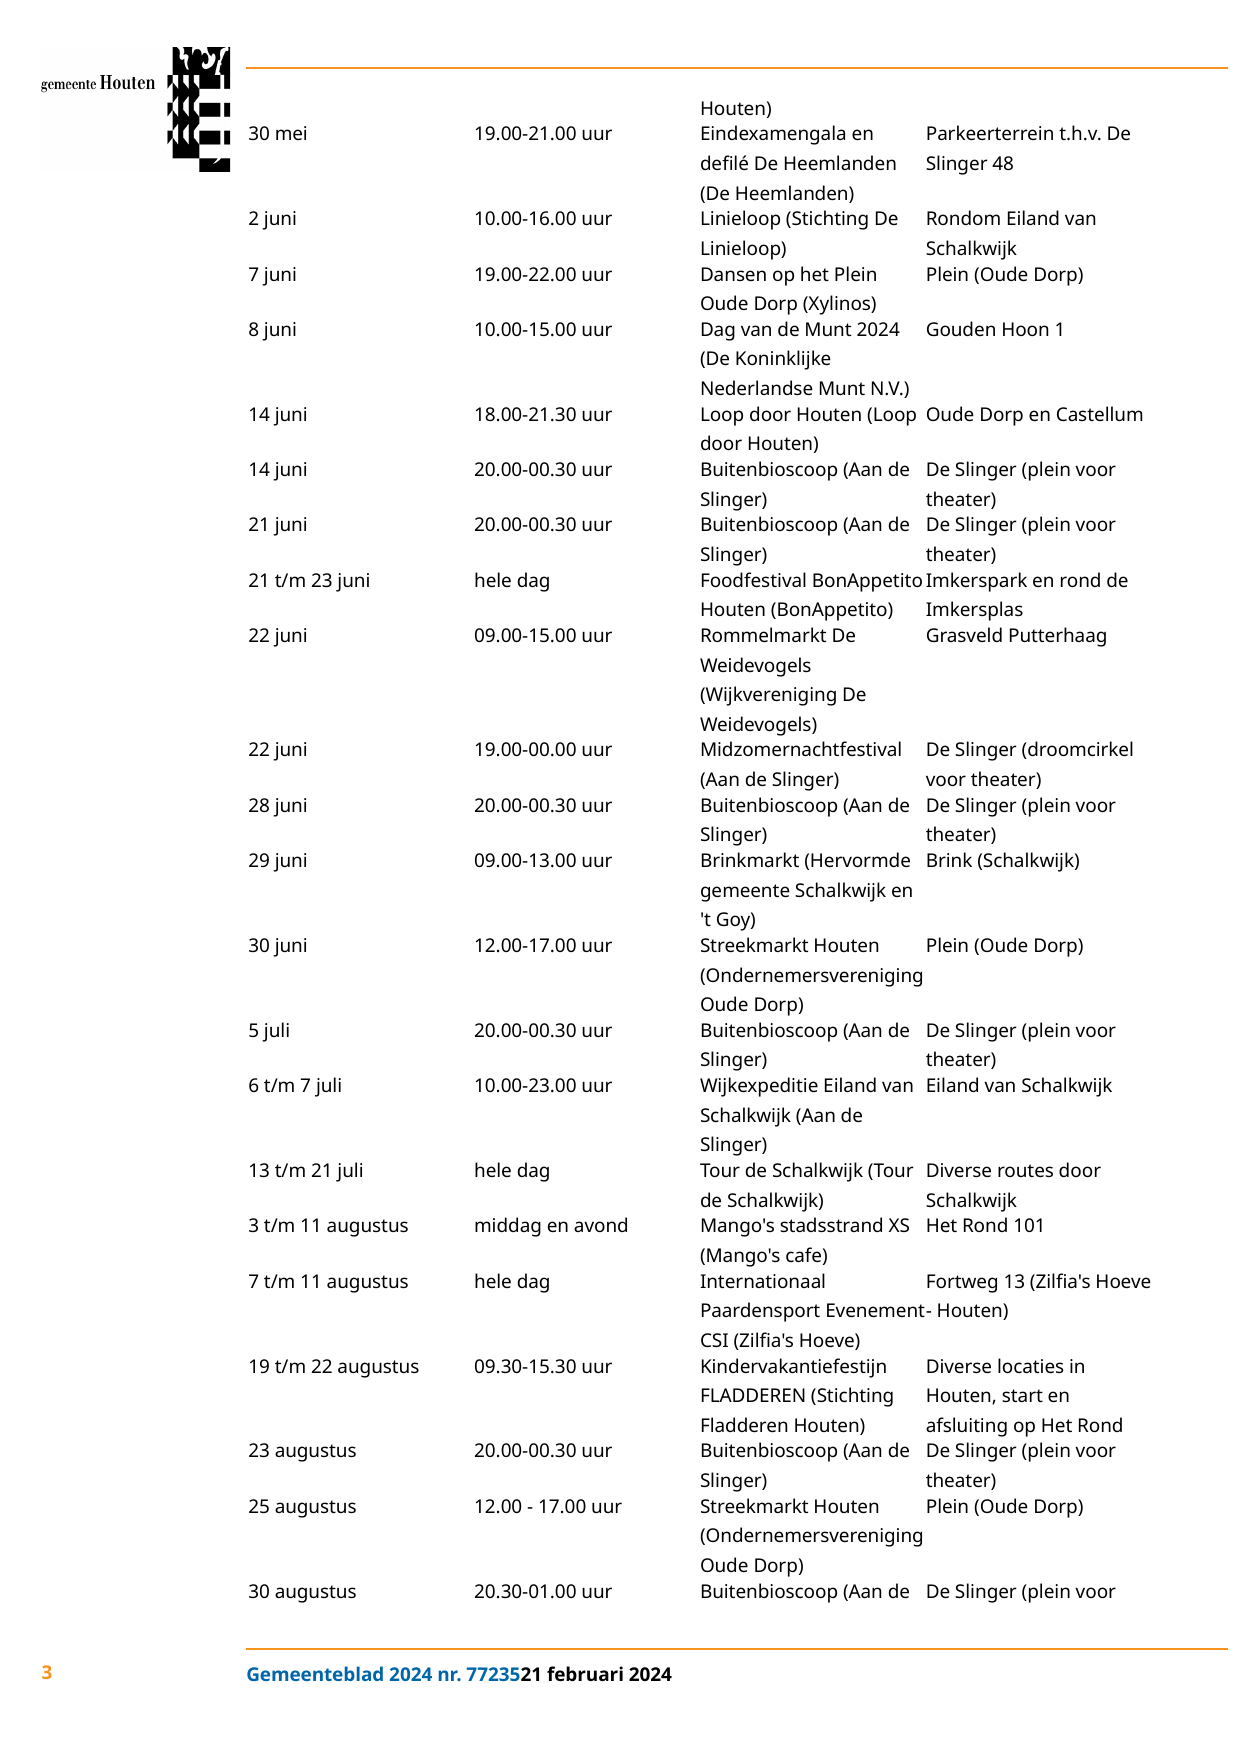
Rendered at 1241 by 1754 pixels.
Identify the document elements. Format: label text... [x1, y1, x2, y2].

table_cell 7 juni [248, 261, 474, 316]
table_cell Brinkmarkt (Hervormde gemeente Schalkwijk en 't Goy) [700, 847, 926, 932]
table_cell Plein (Oude Dorp) [926, 932, 1152, 1017]
table_cell Gouden Hoon 1 [926, 316, 1152, 401]
table_cell De Slinger (plein voor theater) [926, 1017, 1152, 1072]
table_cell 7 t/m 11 augustus [248, 1268, 474, 1353]
table_cell 23 augustus [248, 1438, 474, 1493]
table_cell Oude Dorp en Castellum [926, 401, 1152, 456]
table_cell Het Rond 101 [926, 1213, 1152, 1268]
table_cell Plein (Oude Dorp) [926, 1493, 1152, 1578]
table_cell 3 t/m 11 augustus [248, 1213, 474, 1268]
picture [41, 47, 231, 172]
table_cell Houten) [700, 95, 926, 121]
table_cell Linieloop (Stichting De Linieloop) [700, 205, 926, 261]
table_cell Streekmarkt Houten (Ondernemersvereniging Oude Dorp) [700, 932, 926, 1017]
table_cell 30 mei [248, 121, 474, 205]
table_cell Rondom Eiland van Schalkwijk [926, 205, 1152, 261]
table_cell 21 t/m 23 juni [248, 567, 474, 622]
table_cell 21 juni [248, 512, 474, 567]
table_cell [248, 95, 474, 121]
table_cell 10.00-15.00 uur [474, 316, 700, 401]
table_cell 20.00-00.30 uur [474, 1017, 700, 1072]
table_cell [474, 95, 700, 121]
table_cell 09.00-13.00 uur [474, 847, 700, 932]
table_cell 30 augustus [248, 1578, 474, 1604]
table_cell Dansen op het Plein Oude Dorp (Xylinos) [700, 261, 926, 316]
table_cell 12.00-17.00 uur [474, 932, 700, 1017]
table_cell 14 juni [248, 401, 474, 456]
table_cell 22 juni [248, 622, 474, 737]
table_cell 6 t/m 7 juli [248, 1073, 474, 1157]
table_cell De Slinger (plein voor theater) [926, 512, 1152, 567]
table_cell 22 juni [248, 737, 474, 792]
table_cell Buitenbioscoop (Aan de Slinger) [700, 1438, 926, 1493]
table_cell 13 t/m 21 juli [248, 1157, 474, 1213]
table_cell 25 augustus [248, 1493, 474, 1578]
table_cell hele dag [474, 567, 700, 622]
table_cell 19 t/m 22 augustus [248, 1353, 474, 1438]
table_cell 19.00-21.00 uur [474, 121, 700, 205]
table_cell 12.00 - 17.00 uur [474, 1493, 700, 1578]
table_cell Buitenbioscoop (Aan de Slinger) [700, 792, 926, 847]
table_cell 8 juni [248, 316, 474, 401]
table_cell Fortweg 13 (Zilfia's Hoeve - Houten) [926, 1268, 1152, 1353]
table_cell 20.00-00.30 uur [474, 512, 700, 567]
table_cell 28 juni [248, 792, 474, 847]
table_cell [926, 95, 1152, 121]
table_cell 29 juni [248, 847, 474, 932]
table_cell 20.00-00.30 uur [474, 792, 700, 847]
table_cell Streekmarkt Houten (Ondernemersvereniging Oude Dorp) [700, 1493, 926, 1578]
table_cell 10.00-23.00 uur [474, 1073, 700, 1157]
table_cell Internationaal Paardensport Evenement CSI (Zilfia's Hoeve) [700, 1268, 926, 1353]
table_cell 09.00-15.00 uur [474, 622, 700, 737]
table_cell Eindexamengala en defilé De Heemlanden (De Heemlanden) [700, 121, 926, 205]
table_cell middag en avond [474, 1213, 700, 1268]
table_cell Rommelmarkt De Weidevogels (Wijkvereniging De Weidevogels) [700, 622, 926, 737]
table_cell 09.30-15.30 uur [474, 1353, 700, 1438]
table_cell De Slinger (plein voor theater) [926, 792, 1152, 847]
table_cell Loop door Houten (Loop door Houten) [700, 401, 926, 456]
table_cell Grasveld Putterhaag [926, 622, 1152, 737]
table_cell hele dag [474, 1268, 700, 1353]
table_cell 20.30-01.00 uur [474, 1578, 700, 1604]
table_cell De Slinger (plein voor theater) [926, 1438, 1152, 1493]
table_cell Midzomernachtfestival (Aan de Slinger) [700, 737, 926, 792]
table_cell Eiland van Schalkwijk [926, 1073, 1152, 1157]
table_cell Diverse routes door Schalkwijk [926, 1157, 1152, 1213]
table_cell Wijkexpeditie Eiland van Schalkwijk (Aan de Slinger) [700, 1073, 926, 1157]
table_cell 20.00-00.30 uur [474, 1438, 700, 1493]
table_cell De Slinger (droomcirkel voor theater) [926, 737, 1152, 792]
table_cell Dag van de Munt 2024 (De Koninklijke Nederlandse Munt N.V.) [700, 316, 926, 401]
table_cell Plein (Oude Dorp) [926, 261, 1152, 316]
table_cell Foodfestival BonAppetito Houten (BonAppetito) [700, 567, 926, 622]
table_cell 2 juni [248, 205, 474, 261]
table_cell 20.00-00.30 uur [474, 456, 700, 512]
table_cell hele dag [474, 1157, 700, 1213]
table_cell De Slinger (plein voor [926, 1578, 1152, 1604]
table_cell De Slinger (plein voor theater) [926, 456, 1152, 512]
table_cell Kindervakantiefestijn FLADDEREN (Stichting Fladderen Houten) [700, 1353, 926, 1438]
table_cell 5 juli [248, 1017, 474, 1072]
table_cell Parkeerterrein t.h.v. De Slinger 48 [926, 121, 1152, 205]
table_cell Diverse locaties in Houten, start en afsluiting op Het Rond [926, 1353, 1152, 1438]
table_cell 19.00-22.00 uur [474, 261, 700, 316]
table_cell 18.00-21.30 uur [474, 401, 700, 456]
table_cell 14 juni [248, 456, 474, 512]
table_cell 30 juni [248, 932, 474, 1017]
table_cell Buitenbioscoop (Aan de Slinger) [700, 456, 926, 512]
table_cell Imkerspark en rond de Imkersplas [926, 567, 1152, 622]
table_cell Tour de Schalkwijk (Tour de Schalkwijk) [700, 1157, 926, 1213]
table_cell Buitenbioscoop (Aan de Slinger) [700, 512, 926, 567]
table_cell Mango's stadsstrand XS (Mango's cafe) [700, 1213, 926, 1268]
table_cell 10.00-16.00 uur [474, 205, 700, 261]
table_cell Buitenbioscoop (Aan de Slinger) [700, 1017, 926, 1072]
table_cell Brink (Schalkwijk) [926, 847, 1152, 932]
table_cell Buitenbioscoop (Aan de [700, 1578, 926, 1604]
table_cell 19.00-00.00 uur [474, 737, 700, 792]
